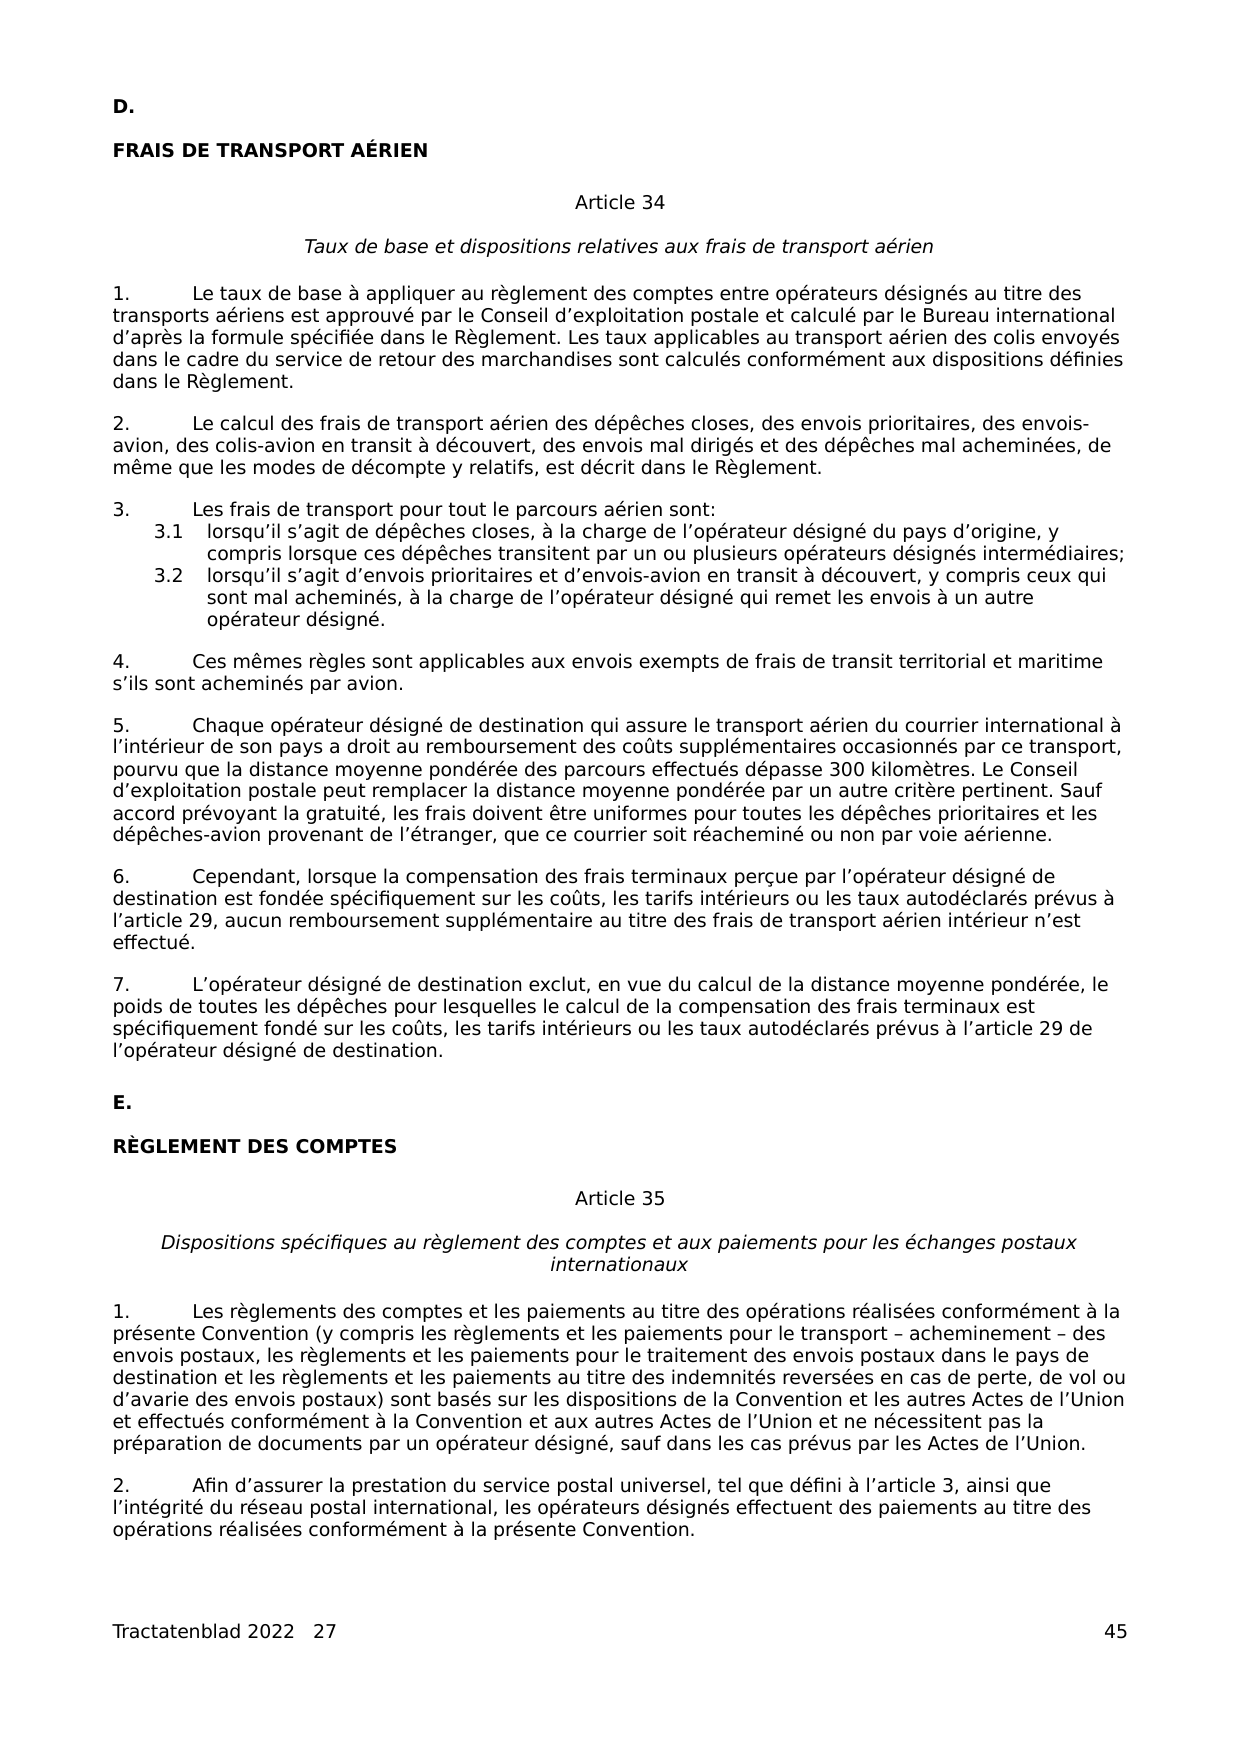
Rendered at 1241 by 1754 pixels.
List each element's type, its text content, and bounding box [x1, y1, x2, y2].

text 6. Cependant, lorsque la compensation des frais terminaux perçue par l’opérateur désigné de destination est fondée spécifiquement sur les coûts, les tarifs intérieurs ou les taux autodéclarés prévus à l’article 29, aucun remboursement supplémentaire au titre des frais de transport aérien intérieur n’est effectué. [112, 866, 1128, 954]
text 3.1 lorsqu’il s’agit de dépêches closes, à la charge de l’opérateur désigné du pays d’origine, y compris lorsque ces dépêches transitent par un ou plusieurs opérateurs désignés intermédiaires; [153, 521, 1128, 564]
text 3.2 lorsqu’il s’agit d’envois prioritaires et d’envois-avion en transit à découvert, y compris ceux qui sont mal acheminés, à la charge de l’opérateur désigné qui remet les envois à un autre opérateur désigné. [153, 564, 1128, 631]
text 5. Chaque opérateur désigné de destination qui assure le transport aérien du courrier international à l’intérieur de son pays a droit au remboursement des coûts supplémentaires occasionnés par ce transport, pourvu que la distance moyenne pondérée des parcours effectués dépasse 300 kilomètres. Le Conseil d’exploitation postale peut remplacer la distance moyenne pondérée par un autre critère pertinent. Sauf accord prévoyant la gratuité, les frais doivent être uniformes pour toutes les dépêches prioritaires et les dépêches-avion provenant de l’étranger, que ce courrier soit réacheminé ou non par voie aérienne. [112, 714, 1128, 846]
text 1. Le taux de base à appliquer au règlement des comptes entre opérateurs désignés au titre des transports aériens est approuvé par le Conseil d’exploitation postale et calculé par le Bureau international d’après la formule spécifiée dans le Règlement. Les taux applicables au transport aérien des colis envoyés dans le cadre du service de retour des marchandises sont calculés conformément aux dispositions définies dans le Règlement. [112, 283, 1128, 393]
subtitle Article 35 Dispositions spécifiques au règlement des comptes et aux paiements pour les échanges postaux internationaux [112, 1188, 1128, 1276]
text 2. Le calcul des frais de transport aérien des dépêches closes, des envois prioritaires, des envois-avion, des colis-avion en transit à découvert, des envois mal dirigés et des dépêches mal acheminées, de même que les modes de décompte y relatifs, est décrit dans le Règlement. [112, 413, 1128, 479]
text 2. Afin d’assurer la prestation du service postal universel, tel que défini à l’article 3, ainsi que l’intégrité du réseau postal international, les opérateurs désignés effectuent des paiements au titre des opérations réalisées conformément à la présente Convention. [112, 1475, 1128, 1541]
subtitle D. FRAIS DE TRANSPORT AÉRIEN [112, 96, 1128, 162]
text 1. Les règlements des comptes et les paiements au titre des opérations réalisées conformément à la présente Convention (y compris les règlements et les paiements pour le transport – acheminement – des envois postaux, les règlements et les paiements pour le traitement des envois postaux dans le pays de destination et les règlements et les paiements au titre des indemnités reversées en cas de perte, de vol ou d’avarie des envois postaux) sont basés sur les dispositions de la Convention et les autres Actes de l’Union et effectués conformément à la Convention et aux autres Actes de l’Union et ne nécessitent pas la préparation de documents par un opérateur désigné, sauf dans les cas prévus par les Actes de l’Union. [112, 1301, 1128, 1455]
text 3. Les frais de transport pour tout le parcours aérien sont: [112, 499, 1128, 521]
subtitle E. RÈGLEMENT DES COMPTES [112, 1092, 1128, 1158]
text 7. L’opérateur désigné de destination exclut, en vue du calcul de la distance moyenne pondérée, le poids de toutes les dépêches pour lesquelles le calcul de la compensation des frais terminaux est spécifiquement fondé sur les coûts, les tarifs intérieurs ou les taux autodéclarés prévus à l’article 29 de l’opérateur désigné de destination. [112, 974, 1128, 1062]
text 4. Ces mêmes règles sont applicables aux envois exempts de frais de transit territorial et maritime s’ils sont acheminés par avion. [112, 651, 1128, 694]
subtitle Article 34 Taux de base et dispositions relatives aux frais de transport aérien [112, 192, 1128, 258]
